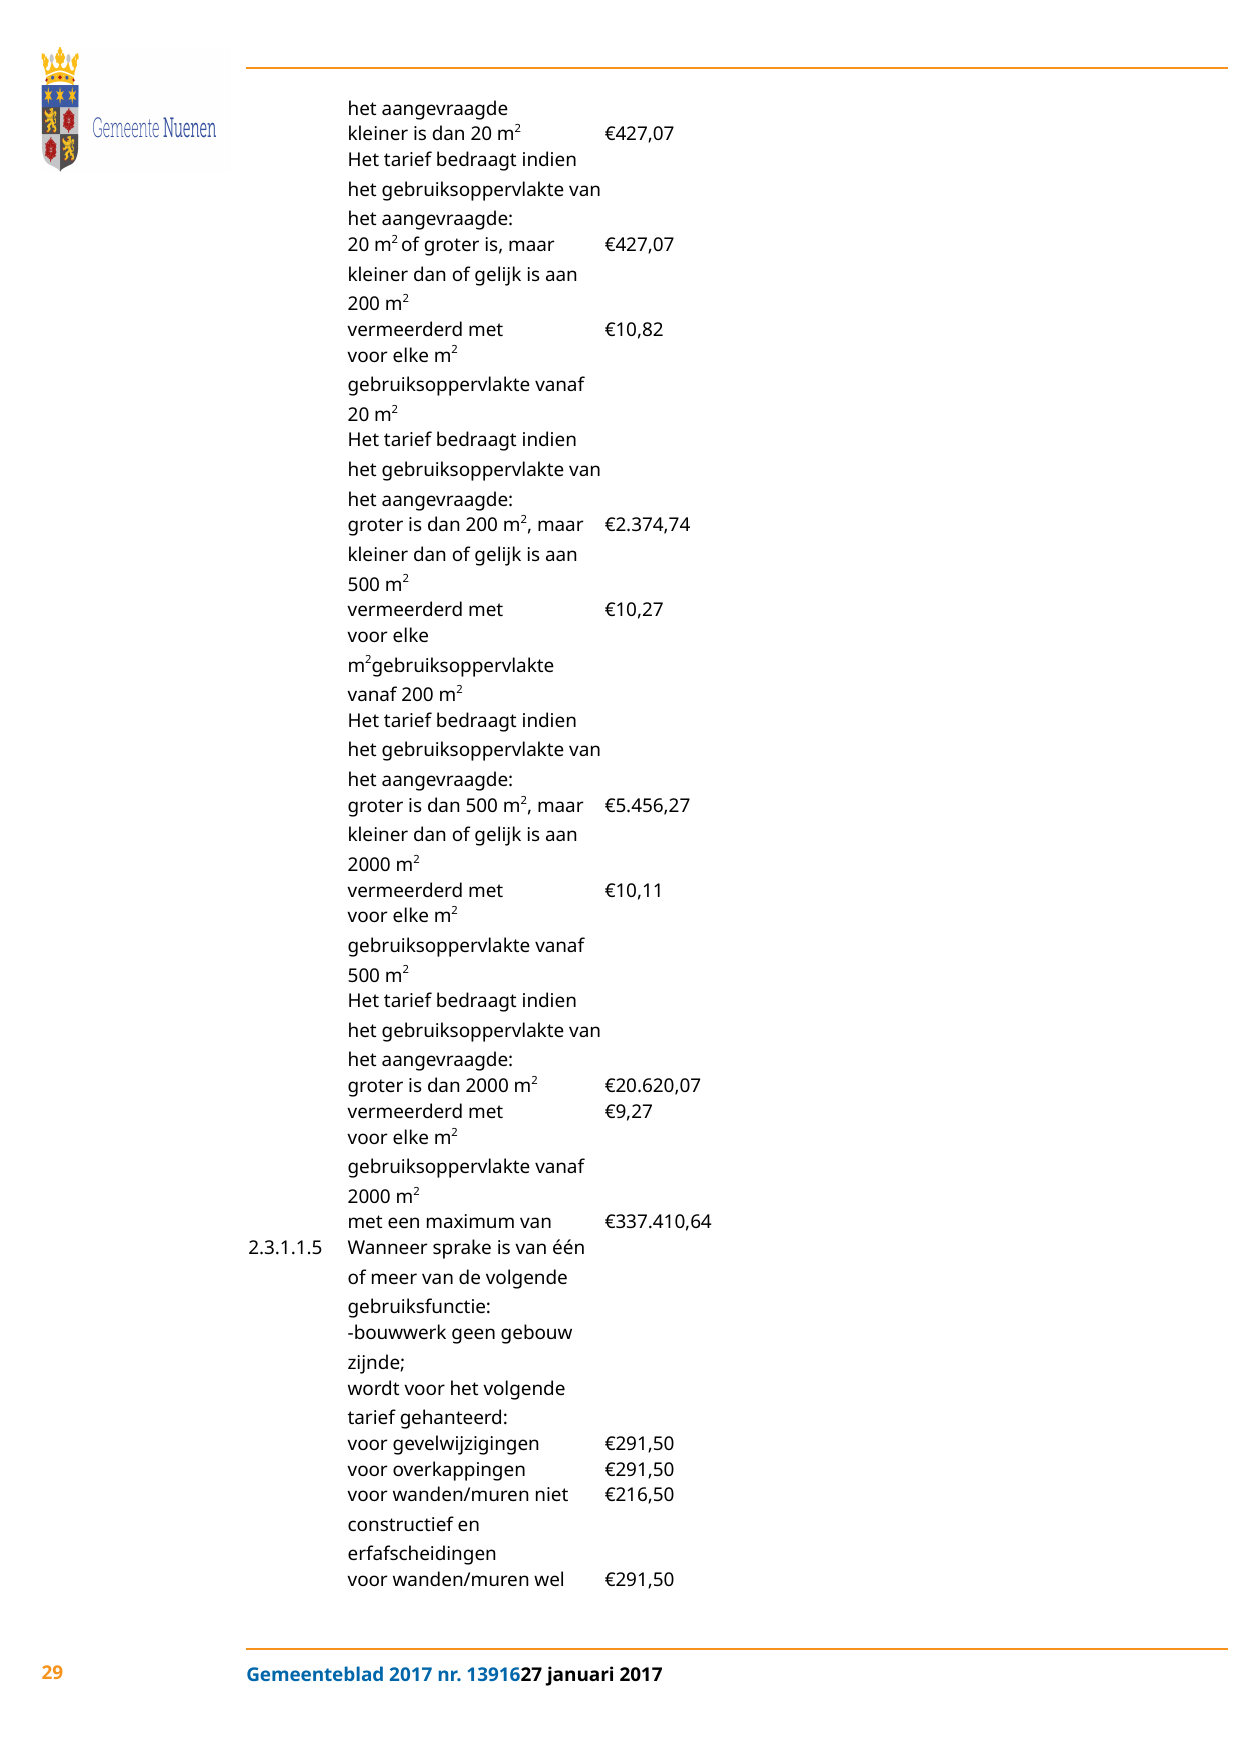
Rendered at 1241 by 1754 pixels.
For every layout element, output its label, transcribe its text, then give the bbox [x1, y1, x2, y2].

table_cell voor wanden/muren wel [348, 1566, 604, 1592]
table_cell [754, 1209, 903, 1234]
table_cell [754, 1319, 903, 1375]
picture [41, 47, 231, 172]
table_cell voor elke m2 gebruiksoppervlakte vanaf 20 m2 [348, 342, 604, 427]
table_cell [903, 1430, 1052, 1456]
table_cell groter is dan 2000 m2 [348, 1073, 604, 1098]
table_cell [754, 121, 903, 146]
table_cell [754, 1124, 903, 1209]
table_cell [903, 95, 1052, 121]
table_cell kleiner is dan 20 m2 [348, 121, 604, 146]
table_cell groter is dan 500 m2, maar kleiner dan of gelijk is aan 2000 m2 [348, 792, 604, 877]
table_cell [903, 1209, 1052, 1234]
table_cell [754, 95, 903, 121]
table_cell [903, 903, 1052, 987]
table_cell [754, 231, 903, 316]
table_cell €291,50 [605, 1430, 754, 1456]
table_cell 2.3.1.1.5 [248, 1235, 347, 1592]
table_cell Het tarief bedraagt indien het gebruiksoppervlakte van het aangevraagde: [348, 988, 604, 1072]
table_cell Het tarief bedraagt indien het gebruiksoppervlakte van het aangevraagde: [348, 146, 604, 231]
table_cell [903, 622, 1052, 707]
table_cell €10,11 [605, 877, 754, 903]
table_cell [605, 1124, 754, 1209]
table_cell voor elke m2 gebruiksoppervlakte vanaf 500 m2 [348, 903, 604, 987]
table_cell €216,50 [605, 1481, 754, 1566]
table_cell [754, 342, 903, 427]
table_cell €291,50 [605, 1456, 754, 1481]
table_cell [754, 1375, 903, 1430]
table_cell [605, 707, 754, 792]
table_cell vermeerderd met [348, 1098, 604, 1124]
table_cell [903, 146, 1052, 231]
table_cell €427,07 [605, 231, 754, 316]
table_cell [903, 988, 1052, 1072]
table_cell [754, 427, 903, 512]
table_cell voor gevelwijzigingen [348, 1430, 604, 1456]
table_cell [754, 903, 903, 987]
table_cell [903, 427, 1052, 512]
table_cell €291,50 [605, 1566, 754, 1592]
table_cell Wanneer sprake is van één of meer van de volgende gebruiksfunctie: [348, 1235, 604, 1319]
table_cell [754, 1430, 903, 1456]
table_cell €10,27 [605, 596, 754, 622]
table_cell [605, 342, 754, 427]
table_cell [248, 146, 347, 1234]
table_cell [605, 146, 754, 231]
table_cell [903, 316, 1052, 342]
table_cell [903, 1566, 1052, 1592]
table_cell €337.410,64 [605, 1209, 754, 1234]
table_cell [754, 146, 903, 231]
table_cell [903, 1098, 1052, 1124]
table_cell [605, 622, 754, 707]
table_cell voor elke m2 gebruiksoppervlakte vanaf 2000 m2 [348, 1124, 604, 1209]
table_cell Het tarief bedraagt indien het gebruiksoppervlakte van het aangevraagde: [348, 427, 604, 512]
table_cell [903, 877, 1052, 903]
table_cell vermeerderd met [348, 316, 604, 342]
table_cell [754, 1481, 903, 1566]
table_cell [605, 1235, 754, 1319]
table_cell voor elke m2gebruiksoppervlakte vanaf 200 m2 [348, 622, 604, 707]
table_cell [754, 988, 903, 1072]
table_cell €10,82 [605, 316, 754, 342]
table_cell -bouwwerk geen gebouw zijnde; [348, 1319, 604, 1375]
table_cell €427,07 [605, 121, 754, 146]
table_cell €9,27 [605, 1098, 754, 1124]
table_cell [754, 877, 903, 903]
table_cell [754, 596, 903, 622]
table_cell [903, 1073, 1052, 1098]
table_cell groter is dan 200 m2, maar kleiner dan of gelijk is aan 500 m2 [348, 512, 604, 596]
table_cell voor wanden/muren niet constructief en erfafscheidingen [348, 1481, 604, 1566]
table_cell [754, 707, 903, 792]
table_cell [605, 988, 754, 1072]
table_cell [754, 1073, 903, 1098]
table_cell 20 m2 of groter is, maar kleiner dan of gelijk is aan 200 m2 [348, 231, 604, 316]
table_cell [903, 792, 1052, 877]
table_cell [754, 622, 903, 707]
table_cell [903, 1375, 1052, 1430]
table_cell [754, 1235, 903, 1319]
table_cell [605, 1375, 754, 1430]
table_cell [903, 707, 1052, 792]
table_cell wordt voor het volgende tarief gehanteerd: [348, 1375, 604, 1430]
table_cell €5.456,27 [605, 792, 754, 877]
table_cell [754, 1566, 903, 1592]
table_cell [605, 95, 754, 121]
table_cell vermeerderd met [348, 877, 604, 903]
table_cell [903, 1481, 1052, 1566]
table_cell [903, 1124, 1052, 1209]
table_cell het aangevraagde [348, 95, 604, 121]
table_cell [754, 1098, 903, 1124]
table_cell [903, 596, 1052, 622]
table_cell [605, 427, 754, 512]
table_cell [605, 1319, 754, 1375]
table_cell [903, 121, 1052, 146]
table_cell [903, 512, 1052, 596]
table_cell Het tarief bedraagt indien het gebruiksoppervlakte van het aangevraagde: [348, 707, 604, 792]
table_cell met een maximum van [348, 1209, 604, 1234]
table_cell [903, 231, 1052, 316]
table_cell [754, 792, 903, 877]
table_cell vermeerderd met [348, 596, 604, 622]
table_cell [605, 903, 754, 987]
table_cell [754, 316, 903, 342]
table_cell [903, 342, 1052, 427]
table_cell [754, 512, 903, 596]
table_cell [903, 1456, 1052, 1481]
table_cell [754, 1456, 903, 1481]
table_cell [248, 95, 347, 146]
table_cell [903, 1319, 1052, 1375]
table_cell €20.620,07 [605, 1073, 754, 1098]
table_cell [903, 1235, 1052, 1319]
table_cell €2.374,74 [605, 512, 754, 596]
table_cell voor overkappingen [348, 1456, 604, 1481]
